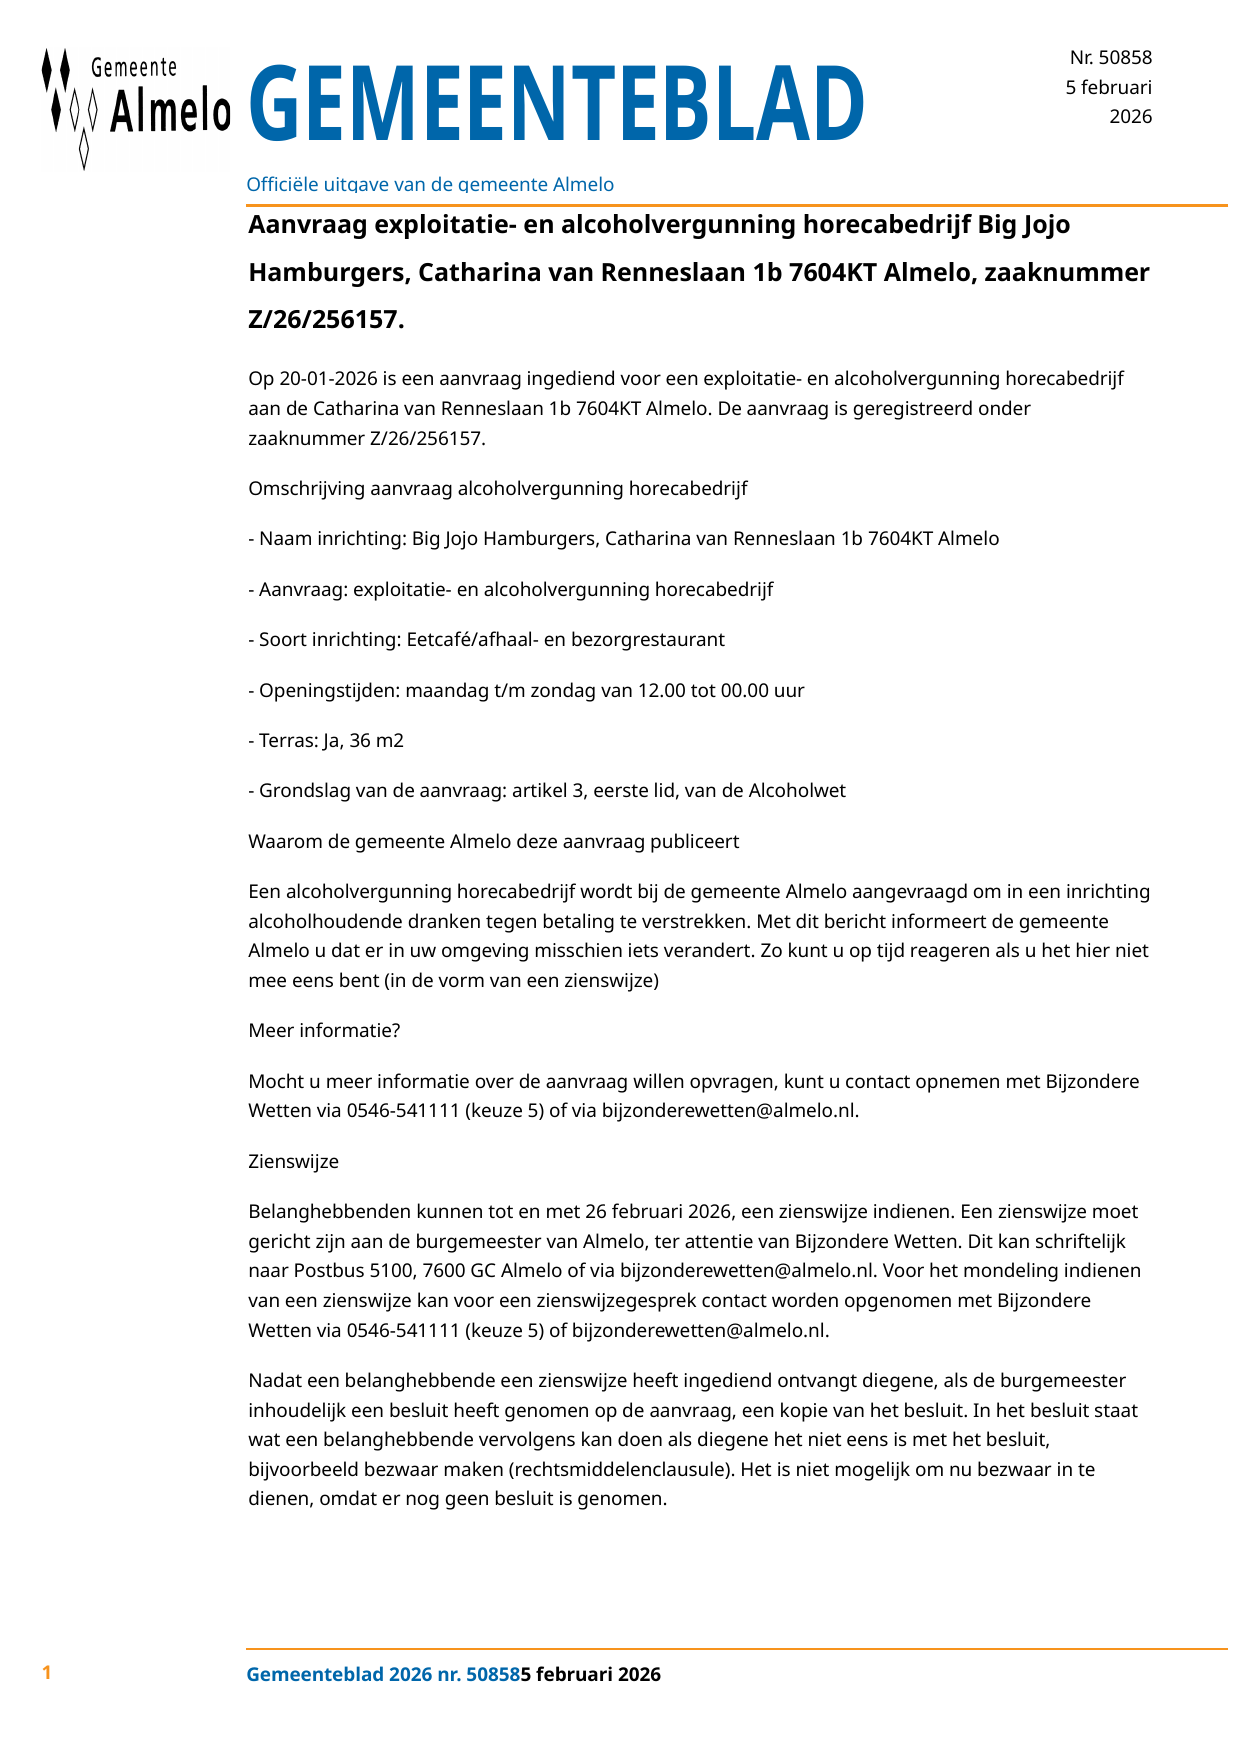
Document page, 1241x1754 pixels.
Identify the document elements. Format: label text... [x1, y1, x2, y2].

text Op 20-01-2026 is een aanvraag ingediend voor een exploitatie- en alcoholvergunning horecabedrijf aan de Catharina van Renneslaan 1b 7604KT Almelo. De aanvraag is geregistreerd onder zaaknummer Z/26/256157. [248, 366, 1152, 450]
text Zienswijze [248, 1148, 1152, 1174]
text - Aanvraag: exploitatie- en alcoholvergunning horecabedrijf [248, 576, 1152, 602]
text Belanghebbenden kunnen tot en met 26 februari 2026, een zienswijze indienen. Een zienswijze moet gericht zijn aan de burgemeester van Almelo, ter attentie van Bijzondere Wetten. Dit kan schriftelijk naar Postbus 5100, 7600 GC Almelo of via bijzonderewetten@almelo.nl. Voor het mondeling indienen van een zienswijze kan voor een zienswijzegesprek contact worden opgenomen met Bijzondere Wetten via 0546-541111 (keuze 5) of bijzonderewetten@almelo.nl. [248, 1198, 1152, 1342]
text Nadat een belanghebbende een zienswijze heeft ingediend ontvangt diegene, als de burgemeester inhoudelijk een besluit heeft genomen op de aanvraag, een kopie van het besluit. In het besluit staat wat een belanghebbende vervolgens kan doen als diegene het niet eens is met het besluit, bijvoorbeeld bezwaar maken (rechtsmiddelenclausule). Het is niet mogelijk om nu bezwaar in te dienen, omdat er nog geen besluit is genomen. [248, 1367, 1152, 1511]
picture [41, 47, 231, 172]
text - Grondslag van de aanvraag: artikel 3, eerste lid, van de Alcoholwet [248, 778, 1152, 803]
text - Soort inrichting: Eetcafé/afhaal- en bezorgrestaurant [248, 626, 1152, 652]
text Omschrijving aanvraag alcoholvergunning horecabedrijf [248, 475, 1152, 501]
text Meer informatie? [248, 1018, 1152, 1043]
text Aanvraag exploitatie- en alcoholvergunning horecabedrijf Big Jojo Hamburgers, Catharina van Renneslaan 1b 7604KT Almelo, zaaknummer Z/26/256157. [248, 207, 1152, 336]
text - Terras: Ja, 36 m2 [248, 727, 1152, 753]
text Waarom de gemeente Almelo deze aanvraag publiceert [248, 828, 1152, 854]
text Mocht u meer informatie over de aanvraag willen opvragen, kunt u contact opnemen met Bijzondere Wetten via 0546-541111 (keuze 5) of via bijzonderewetten@almelo.nl. [248, 1068, 1152, 1123]
text Een alcoholvergunning horecabedrijf wordt bij de gemeente Almelo aangevraagd om in een inrichting alcoholhoudende dranken tegen betaling te verstrekken. Met dit bericht informeert de gemeente Almelo u dat er in uw omgeving misschien iets verandert. Zo kunt u op tijd reageren als u het hier niet mee eens bent (in de vorm van een zienswijze) [248, 878, 1152, 993]
text - Naam inrichting: Big Jojo Hamburgers, Catharina van Renneslaan 1b 7604KT Almelo [248, 526, 1152, 551]
text - Openingstijden: maandag t/m zondag van 12.00 tot 00.00 uur [248, 677, 1152, 702]
